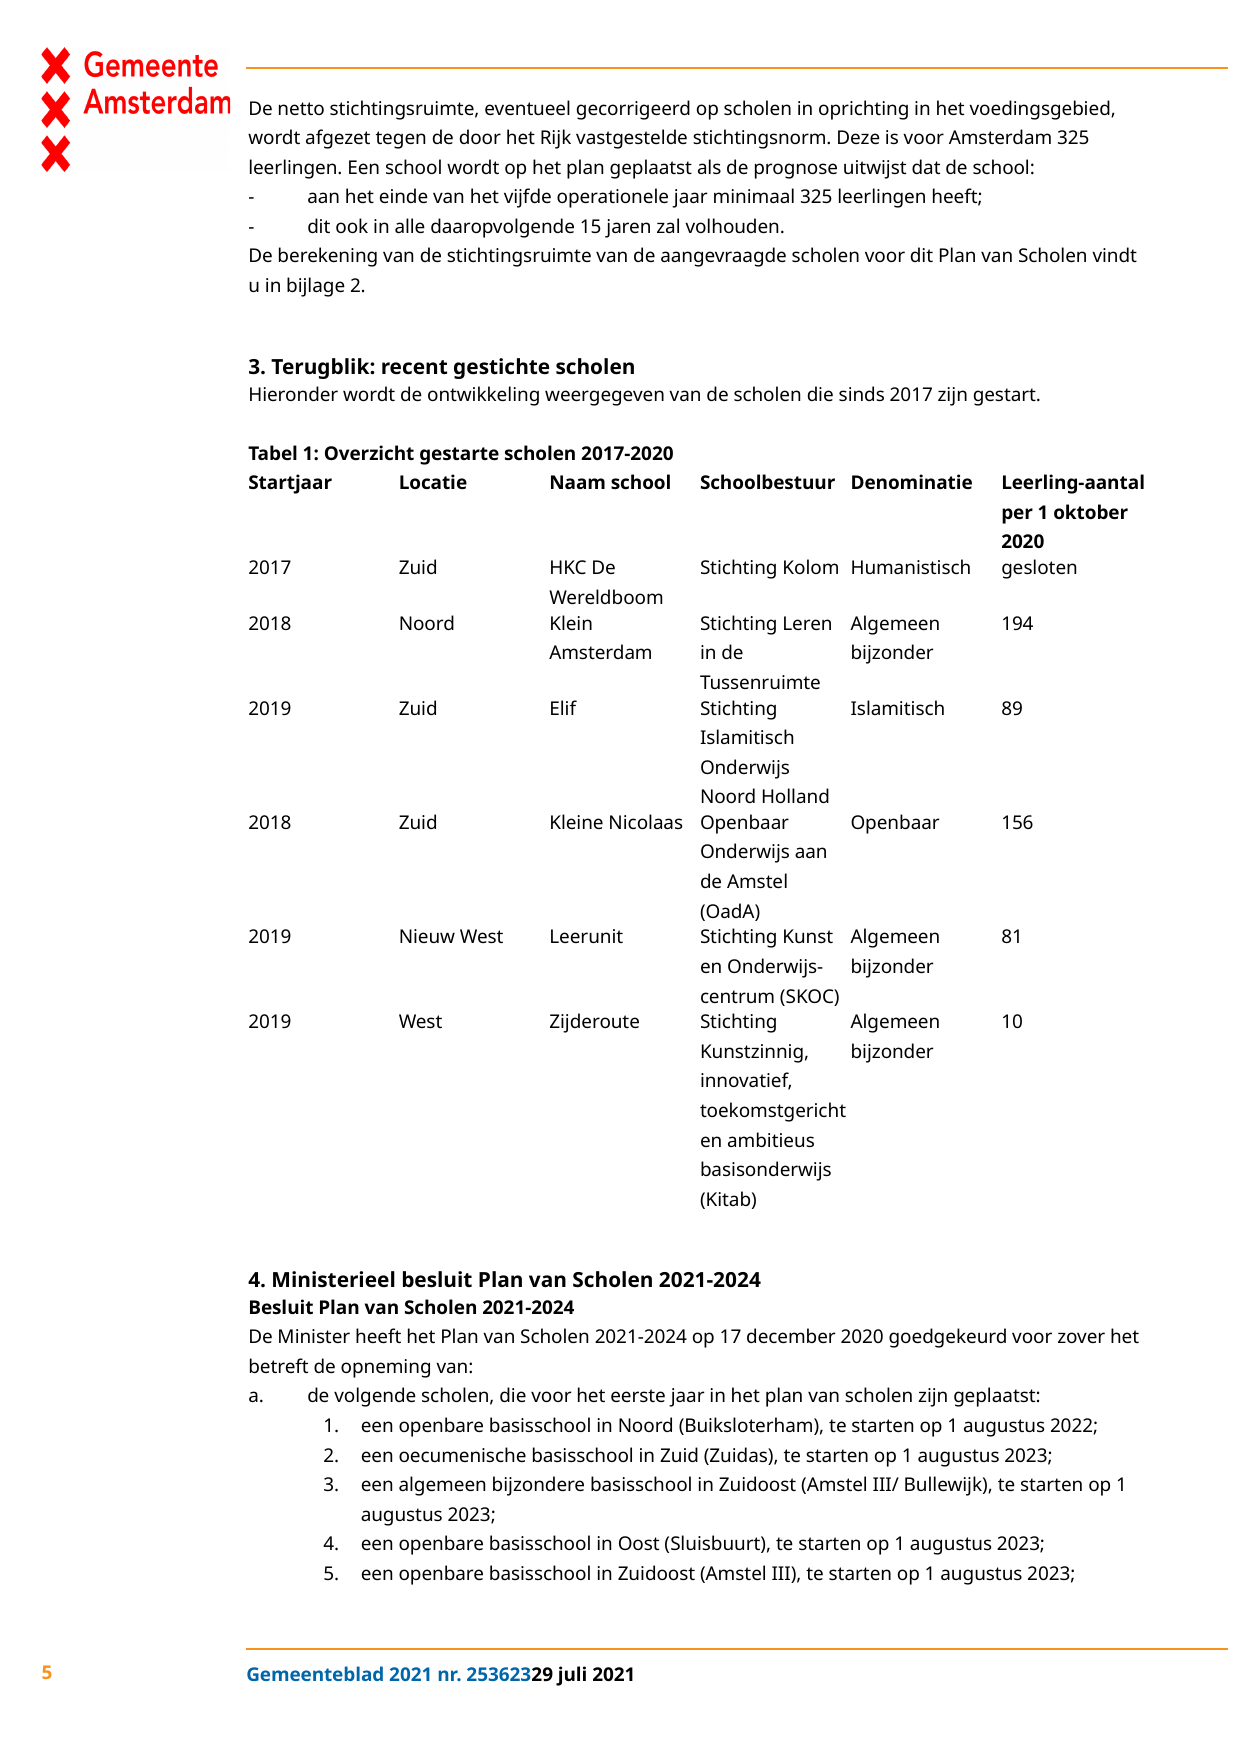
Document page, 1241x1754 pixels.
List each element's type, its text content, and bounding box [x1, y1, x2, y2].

table_cell Elif [549, 695, 700, 809]
table_cell Stichting Islamitisch Onderwijs Noord Holland [700, 695, 850, 809]
table_cell Stichting Kunstzinnig, innovatief, toekomstgericht en ambitieus basisonderwijs (Kitab) [700, 1009, 850, 1212]
table_cell Islamitisch [850, 695, 1001, 809]
table_cell Stichting Kolom [700, 555, 850, 610]
table_cell 2019 [248, 1009, 398, 1212]
table_cell Noord [399, 610, 549, 695]
text 4. Ministerieel besluit Plan van Scholen 2021-2024 [248, 1265, 1152, 1294]
table_header Leerling-aantal per 1 oktober 2020 [1001, 470, 1152, 554]
text Hieronder wordt de ontwikkeling weergegeven van de scholen die sinds 2017 zijn gestart. [248, 381, 1152, 406]
table_cell Openbaar Onderwijs aan de Amstel (OadA) [700, 809, 850, 924]
table_cell Kleine Nicolaas [549, 809, 700, 924]
list een algemeen bijzondere basisschool in Zuidoost (Amstel III/ Bullewijk), te starten op 1 augustus 2023; [323, 1471, 1152, 1527]
list een openbare basisschool in Oost (Sluisbuurt), te starten op 1 augustus 2023; [323, 1531, 1152, 1556]
table_cell 81 [1001, 924, 1152, 1008]
table_cell 89 [1001, 695, 1152, 809]
text De berekening van de stichtingsruimte van de aangevraagde scholen voor dit Plan van Scholen vindt u in bijlage 2. [248, 243, 1152, 298]
table_cell Leerunit [549, 924, 700, 1008]
table_cell 194 [1001, 610, 1152, 695]
list de volgende scholen, die voor het eerste jaar in het plan van scholen zijn geplaatst: [248, 1383, 1152, 1408]
list een openbare basisschool in Noord (Buiksloterham), te starten op 1 augustus 2022; [323, 1412, 1152, 1438]
table_header Denominatie [850, 470, 1001, 554]
table_cell 2017 [248, 555, 398, 610]
list dit ook in alle daaropvolgende 15 jaren zal volhouden. [248, 213, 1152, 239]
table_cell Klein Amsterdam [549, 610, 700, 695]
table_cell Zuid [399, 695, 549, 809]
table_cell Zijderoute [549, 1009, 700, 1212]
table_cell Humanistisch [850, 555, 1001, 610]
table_cell 156 [1001, 809, 1152, 924]
table_cell 2018 [248, 610, 398, 695]
table_cell Zuid [399, 809, 549, 924]
table_cell 2019 [248, 695, 398, 809]
table_header Startjaar [248, 470, 398, 554]
text Besluit Plan van Scholen 2021-2024 [248, 1294, 1152, 1319]
list een openbare basisschool in Zuidoost (Amstel III), te starten op 1 augustus 2023; [323, 1560, 1152, 1586]
text De netto stichtingsruimte, eventueel gecorrigeerd op scholen in oprichting in het voedingsgebied, wordt afgezet tegen de door het Rijk vastgestelde stichtingsnorm. Deze is voor Amsterdam 325 leerlingen. Een school wordt op het plan geplaatst als de prognose uitwijst dat de school: [248, 95, 1152, 180]
text De Minister heeft het Plan van Scholen 2021-2024 op 17 december 2020 goedgekeurd voor zover het betreft de opneming van: [248, 1323, 1152, 1379]
table_cell gesloten [1001, 555, 1152, 610]
table_cell West [399, 1009, 549, 1212]
table_cell 2018 [248, 809, 398, 924]
table_cell Zuid [399, 555, 549, 610]
table_cell Openbaar [850, 809, 1001, 924]
table_cell HKC De Wereldboom [549, 555, 700, 610]
table_cell 2019 [248, 924, 398, 1008]
table_cell Algemeen bijzonder [850, 610, 1001, 695]
table_header Naam school [549, 470, 700, 554]
table_cell Algemeen bijzonder [850, 1009, 1001, 1212]
picture [41, 47, 231, 172]
table_header Schoolbestuur [700, 470, 850, 554]
text 3. Terugblik: recent gestichte scholen [248, 352, 1152, 381]
table_cell Nieuw West [399, 924, 549, 1008]
text Tabel 1: Overzicht gestarte scholen 2017-2020 [248, 440, 1152, 466]
table_header Locatie [399, 470, 549, 554]
list een oecumenische basisschool in Zuid (Zuidas), te starten op 1 augustus 2023; [323, 1442, 1152, 1467]
table_cell 10 [1001, 1009, 1152, 1212]
table_cell Stichting Leren in de Tussenruimte [700, 610, 850, 695]
table_cell Stichting Kunst en Onderwijs-centrum (SKOC) [700, 924, 850, 1008]
list aan het einde van het vijfde operationele jaar minimaal 325 leerlingen heeft; [248, 183, 1152, 209]
table_cell Algemeen bijzonder [850, 924, 1001, 1008]
